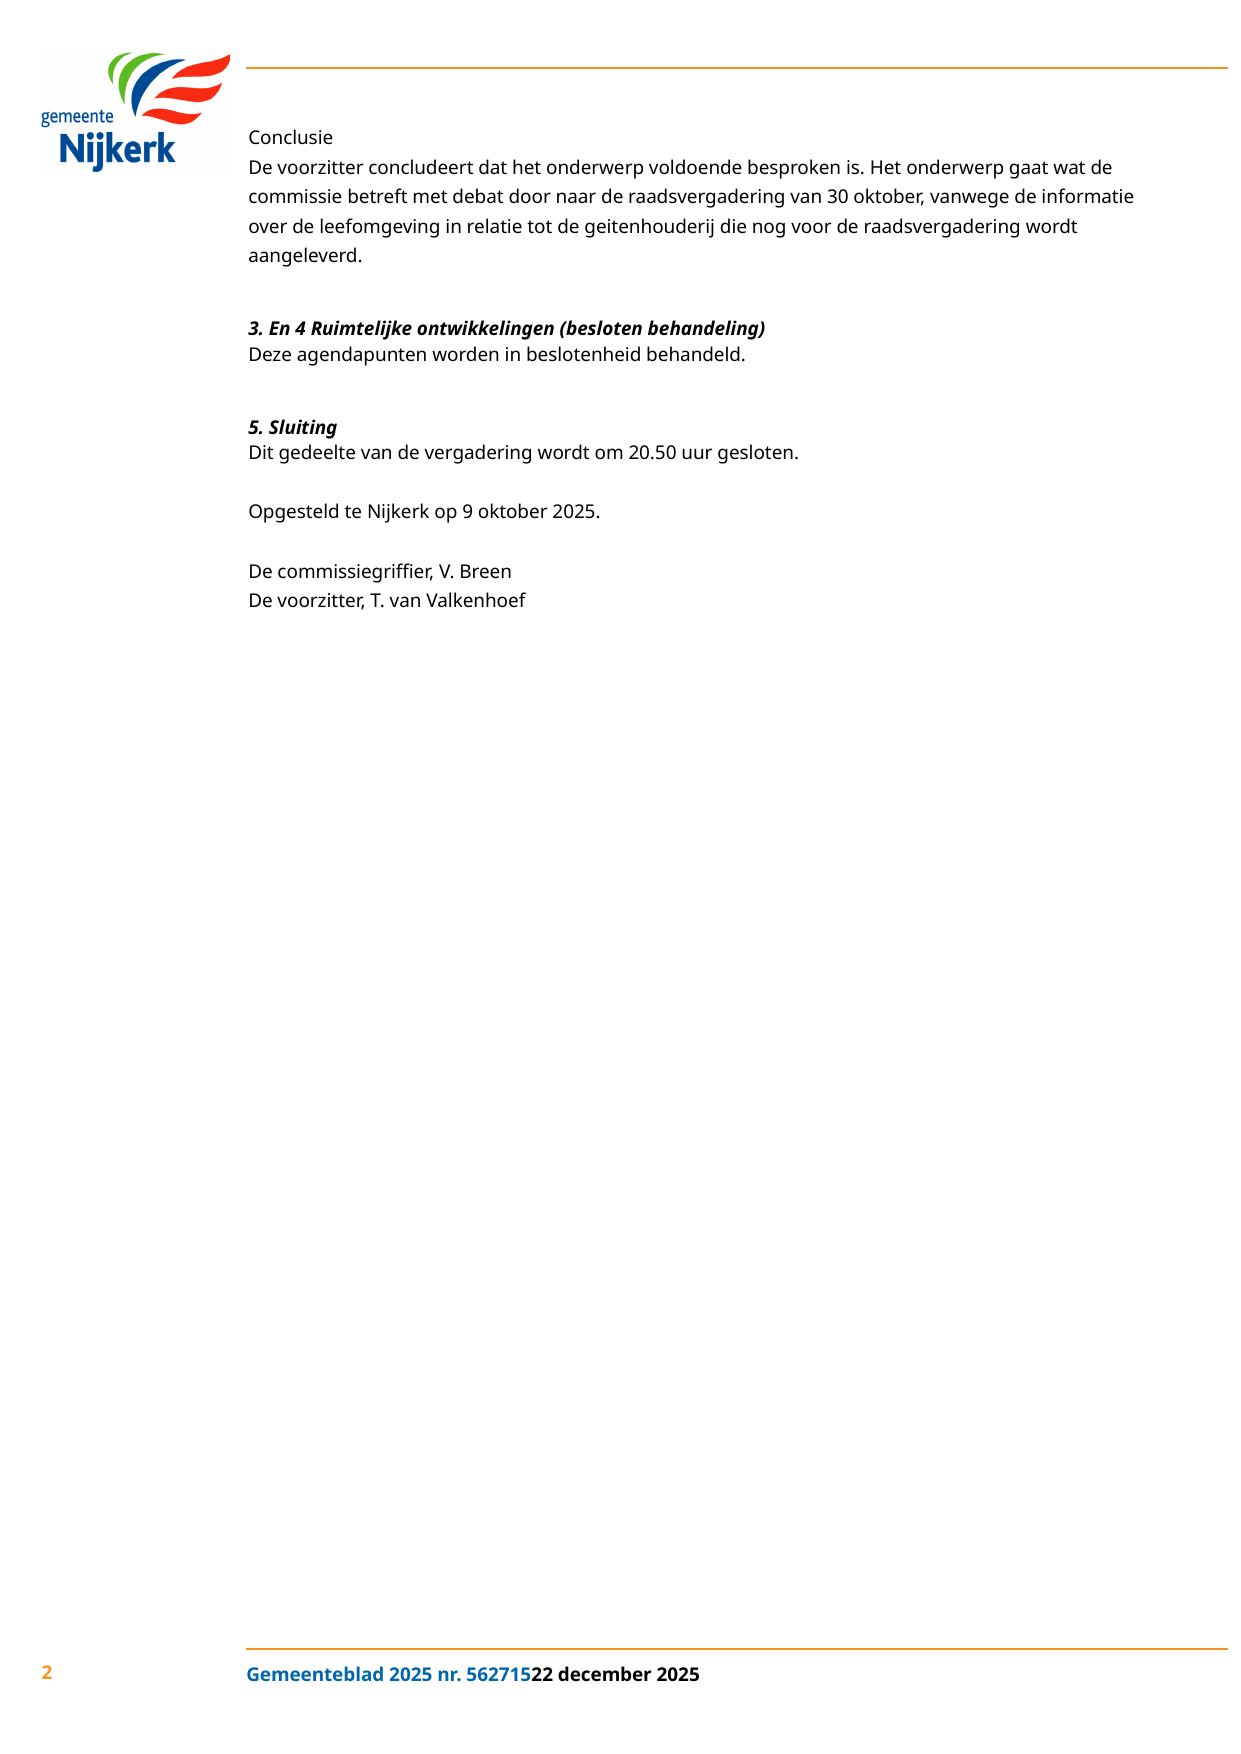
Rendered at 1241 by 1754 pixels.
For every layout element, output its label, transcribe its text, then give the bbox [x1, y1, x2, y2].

text De commissiegriffier, V. Breen [248, 558, 1152, 584]
text 3. En 4 Ruimtelijke ontwikkelingen (besloten behandeling) [248, 315, 1152, 341]
text De voorzitter concludeert dat het onderwerp voldoende besproken is. Het onderwerp gaat wat de commissie betreft met debat door naar de raadsvergadering van 30 oktober, vanwege de informatie over de leefomgeving in relatie tot de geitenhouderij die nog voor de raadsvergadering wordt aangeleverd. [248, 154, 1152, 268]
text 5. Sluiting [248, 414, 1152, 439]
text Opgesteld te Nijkerk op 9 oktober 2025. [248, 499, 1152, 524]
text De voorzitter, T. van Valkenhoef [248, 587, 1152, 613]
text Deze agendapunten worden in beslotenheid behandeld. [248, 341, 1152, 367]
text Conclusie [248, 124, 1152, 150]
picture [41, 47, 231, 172]
text Dit gedeelte van de vergadering wordt om 20.50 uur gesloten. [248, 439, 1152, 465]
